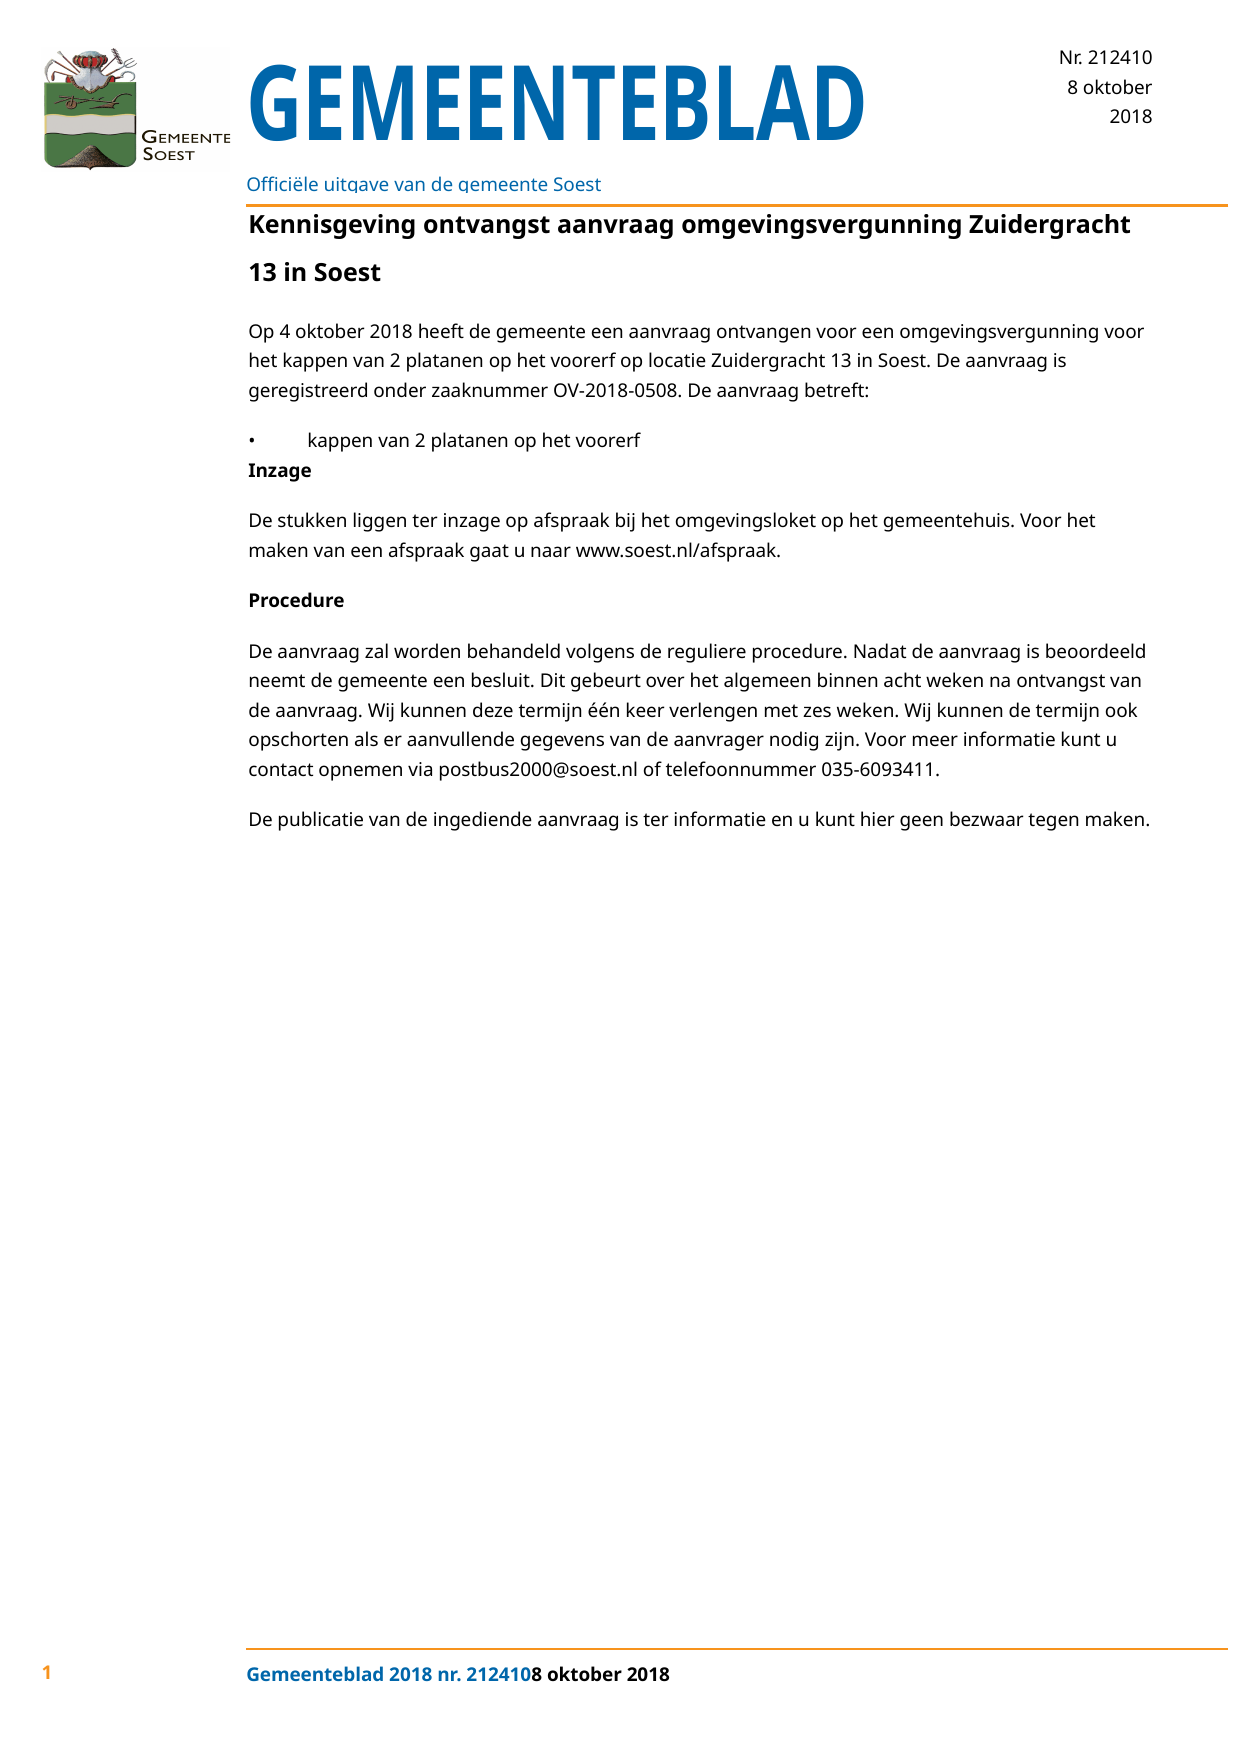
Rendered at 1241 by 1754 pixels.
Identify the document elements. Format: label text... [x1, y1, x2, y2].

picture [41, 47, 231, 172]
text De stukken liggen ter inzage op afspraak bij het omgevingsloket op het gemeentehuis. Voor het maken van een afspraak gaat u naar www.soest.nl/afspraak. [248, 507, 1152, 563]
list kappen van 2 platanen op het voorerf [248, 427, 1152, 453]
text Op 4 oktober 2018 heeft de gemeente een aanvraag ontvangen voor een omgevingsvergunning voor het kappen van 2 platanen op het voorerf op locatie Zuidergracht 13 in Soest. De aanvraag is geregistreerd onder zaaknummer OV-2018-0508. De aanvraag betreft: [248, 318, 1152, 403]
text De aanvraag zal worden behandeld volgens de reguliere procedure. Nadat de aanvraag is beoordeeld neemt de gemeente een besluit. Dit gebeurt over het algemeen binnen acht weken na ontvangst van de aanvraag. Wij kunnen deze termijn één keer verlengen met zes weken. Wij kunnen de termijn ook opschorten als er aanvullende gegevens van de aanvrager nodig zijn. Voor meer informatie kunt u contact opnemen via postbus2000@soest.nl of telefoonnummer 035-6093411. [248, 638, 1152, 782]
text Inzage [248, 457, 1152, 483]
text De publicatie van de ingediende aanvraag is ter informatie en u kunt hier geen bezwaar tegen maken. [248, 807, 1152, 832]
text Kennisgeving ontvangst aanvraag omgevingsvergunning Zuidergracht 13 in Soest [248, 207, 1152, 288]
text Procedure [248, 587, 1152, 613]
